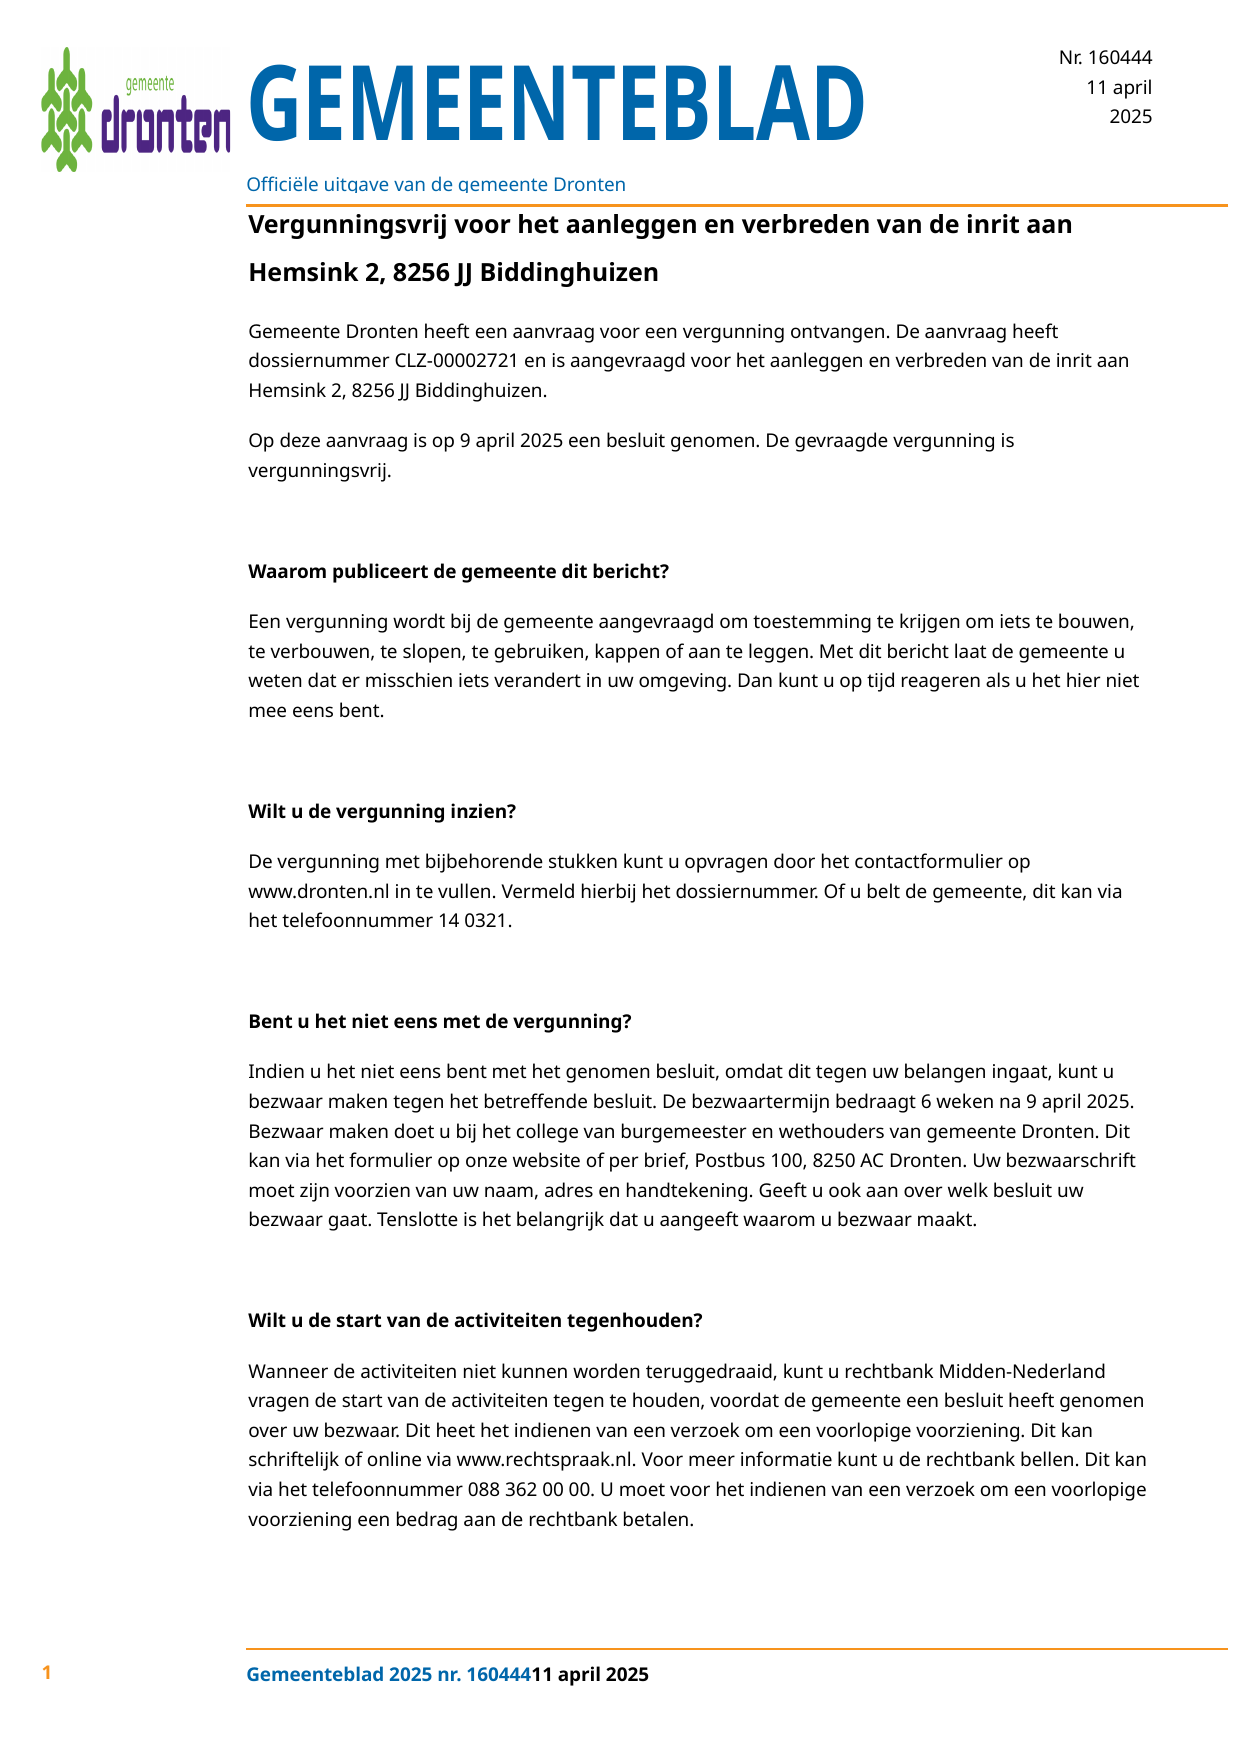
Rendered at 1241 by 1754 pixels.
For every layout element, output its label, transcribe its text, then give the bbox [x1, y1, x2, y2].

text Gemeente Dronten heeft een aanvraag voor een vergunning ontvangen. De aanvraag heeft dossiernummer CLZ-00002721 en is aangevraagd voor het aanleggen en verbreden van de inrit aan Hemsink 2, 8256 JJ Biddinghuizen. [248, 318, 1152, 403]
text Een vergunning wordt bij de gemeente aangevraagd om toestemming te krijgen om iets te bouwen, te verbouwen, te slopen, te gebruiken, kappen of aan te leggen. Met dit bericht laat de gemeente u weten dat er misschien iets verandert in uw omgeving. Dan kunt u op tijd reageren als u het hier niet mee eens bent. [248, 608, 1152, 723]
text De vergunning met bijbehorende stukken kunt u opvragen door het contactformulier op www.dronten.nl in te vullen. Vermeld hierbij het dossiernummer. Of u belt de gemeente, dit kan via het telefoonnummer 14 0321. [248, 848, 1152, 933]
text Vergunningsvrij voor het aanleggen en verbreden van de inrit aan Hemsink 2, 8256 JJ Biddinghuizen [248, 207, 1152, 288]
text Indien u het niet eens bent met het genomen besluit, omdat dit tegen uw belangen ingaat, kunt u bezwaar maken tegen het betreffende besluit. De bezwaartermijn bedraagt 6 weken na 9 april 2025. Bezwaar maken doet u bij het college van burgemeester en wethouders van gemeente Dronten. Dit kan via het formulier op onze website of per brief, Postbus 100, 8250 AC Dronten. Uw bezwaarschrift moet zijn voorzien van uw naam, adres en handtekening. Geeft u ook aan over welk besluit uw bezwaar gaat. Tenslotte is het belangrijk dat u aangeeft waarom u bezwaar maakt. [248, 1059, 1152, 1232]
text Wilt u de vergunning inzien? [248, 798, 1152, 824]
text Wanneer de activiteiten niet kunnen worden teruggedraaid, kunt u rechtbank Midden-Nederland vragen de start van de activiteiten tegen te houden, voordat de gemeente een besluit heeft genomen over uw bezwaar. Dit heet het indienen van een verzoek om een voorlopige voorziening. Dit kan schriftelijk of online via www.rechtspraak.nl. Voor meer informatie kunt u de rechtbank bellen. Dit kan via het telefoonnummer 088 362 00 00. U moet voor het indienen van een verzoek om een voorlopige voorziening een bedrag aan de rechtbank betalen. [248, 1358, 1152, 1532]
text Op deze aanvraag is op 9 april 2025 een besluit genomen. De gevraagde vergunning is vergunningsvrij. [248, 427, 1152, 483]
text Waarom publiceert de gemeente dit bericht? [248, 558, 1152, 584]
text Wilt u de start van de activiteiten tegenhouden? [248, 1307, 1152, 1333]
text Bent u het niet eens met de vergunning? [248, 1008, 1152, 1034]
picture [41, 47, 231, 172]
